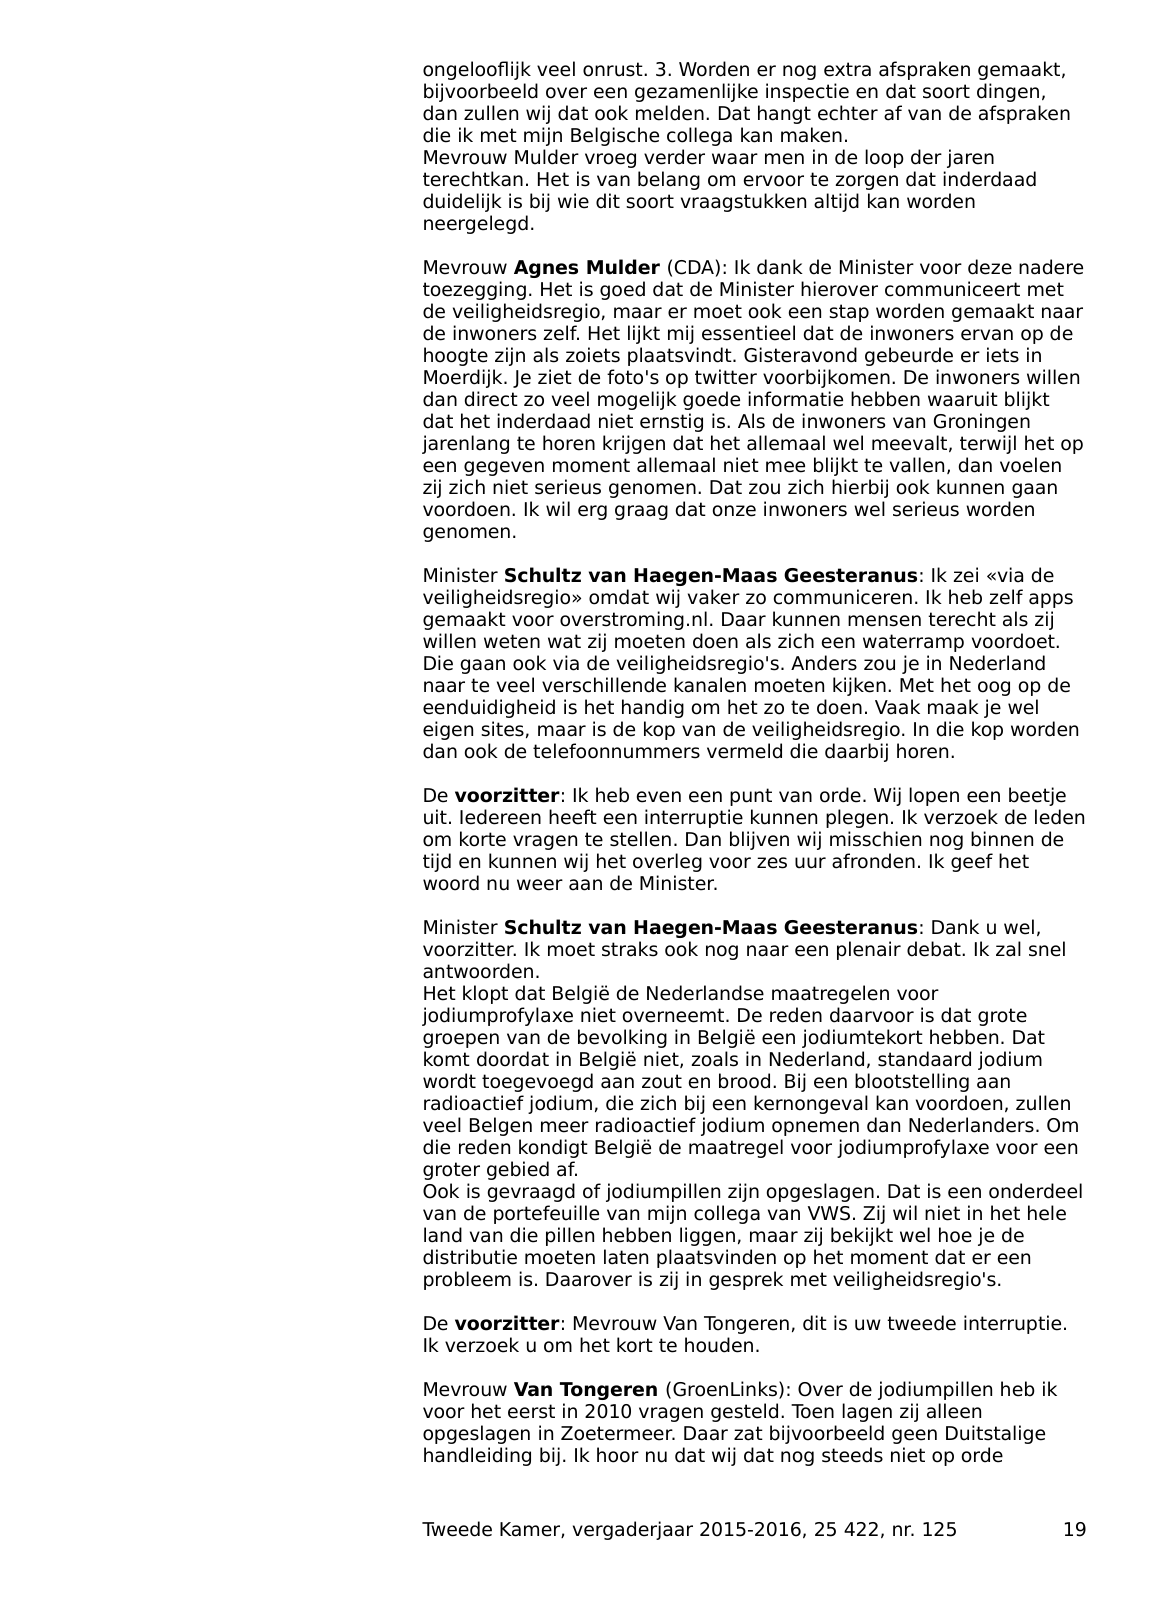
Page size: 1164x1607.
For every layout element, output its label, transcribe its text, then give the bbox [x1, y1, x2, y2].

text Mevrouw Mulder vroeg verder waar men in de loop der jaren terechtkan. Het is van belang om ervoor te zorgen dat inderdaad duidelijk is bij wie dit soort vraagstukken altijd kan worden neergelegd. [422, 147, 1087, 235]
text De voorzitter: Ik heb even een punt van orde. Wij lopen een beetje uit. Iedereen heeft een interruptie kunnen plegen. Ik verzoek de leden om korte vragen te stellen. Dan blijven wij misschien nog binnen de tijd en kunnen wij het overleg voor zes uur afronden. Ik geef het woord nu weer aan de Minister. [422, 785, 1087, 895]
text ongelooflijk veel onrust. 3. Worden er nog extra afspraken gemaakt, bijvoorbeeld over een gezamenlijke inspectie en dat soort dingen, dan zullen wij dat ook melden. Dat hangt echter af van de afspraken die ik met mijn Belgische collega kan maken. [422, 59, 1087, 147]
text Mevrouw Agnes Mulder (CDA): Ik dank de Minister voor deze nadere toezegging. Het is goed dat de Minister hierover communiceert met de veiligheidsregio, maar er moet ook een stap worden gemaakt naar de inwoners zelf. Het lijkt mij essentieel dat de inwoners ervan op de hoogte zijn als zoiets plaatsvindt. Gisteravond gebeurde er iets in Moerdijk. Je ziet de foto's op twitter voorbijkomen. De inwoners willen dan direct zo veel mogelijk goede informatie hebben waaruit blijkt dat het inderdaad niet ernstig is. Als de inwoners van Groningen jarenlang te horen krijgen dat het allemaal wel meevalt, terwijl het op een gegeven moment allemaal niet mee blijkt te vallen, dan voelen zij zich niet serieus genomen. Dat zou zich hierbij ook kunnen gaan voordoen. Ik wil erg graag dat onze inwoners wel serieus worden genomen. [422, 257, 1087, 543]
text Minister Schultz van Haegen-Maas Geesteranus: Ik zei «via de veiligheidsregio» omdat wij vaker zo communiceren. Ik heb zelf apps gemaakt voor overstroming.nl. Daar kunnen mensen terecht als zij willen weten wat zij moeten doen als zich een waterramp voordoet. Die gaan ook via de veiligheidsregio's. Anders zou je in Nederland naar te veel verschillende kanalen moeten kijken. Met het oog op de eenduidigheid is het handig om het zo te doen. Vaak maak je wel eigen sites, maar is de kop van de veiligheidsregio. In die kop worden dan ook de telefoonnummers vermeld die daarbij horen. [422, 565, 1087, 763]
text Het klopt dat België de Nederlandse maatregelen voor jodiumprofylaxe niet overneemt. De reden daarvoor is dat grote groepen van de bevolking in België een jodiumtekort hebben. Dat komt doordat in België niet, zoals in Nederland, standaard jodium wordt toegevoegd aan zout en brood. Bij een blootstelling aan radioactief jodium, die zich bij een kernongeval kan voordoen, zullen veel Belgen meer radioactief jodium opnemen dan Nederlanders. Om die reden kondigt België de maatregel voor jodiumprofylaxe voor een groter gebied af. [422, 983, 1087, 1181]
text Minister Schultz van Haegen-Maas Geesteranus: Dank u wel, voorzitter. Ik moet straks ook nog naar een plenair debat. Ik zal snel antwoorden. [422, 917, 1087, 983]
text De voorzitter: Mevrouw Van Tongeren, dit is uw tweede interruptie. Ik verzoek u om het kort te houden. [422, 1313, 1087, 1357]
text Ook is gevraagd of jodiumpillen zijn opgeslagen. Dat is een onderdeel van de portefeuille van mijn collega van VWS. Zij wil niet in het hele land van die pillen hebben liggen, maar zij bekijkt wel hoe je de distributie moeten laten plaatsvinden op het moment dat er een probleem is. Daarover is zij in gesprek met veiligheidsregio's. [422, 1181, 1087, 1291]
text Mevrouw Van Tongeren (GroenLinks): Over de jodiumpillen heb ik voor het eerst in 2010 vragen gesteld. Toen lagen zij alleen opgeslagen in Zoetermeer. Daar zat bijvoorbeeld geen Duitstalige handleiding bij. Ik hoor nu dat wij dat nog steeds niet op orde [422, 1379, 1087, 1467]
